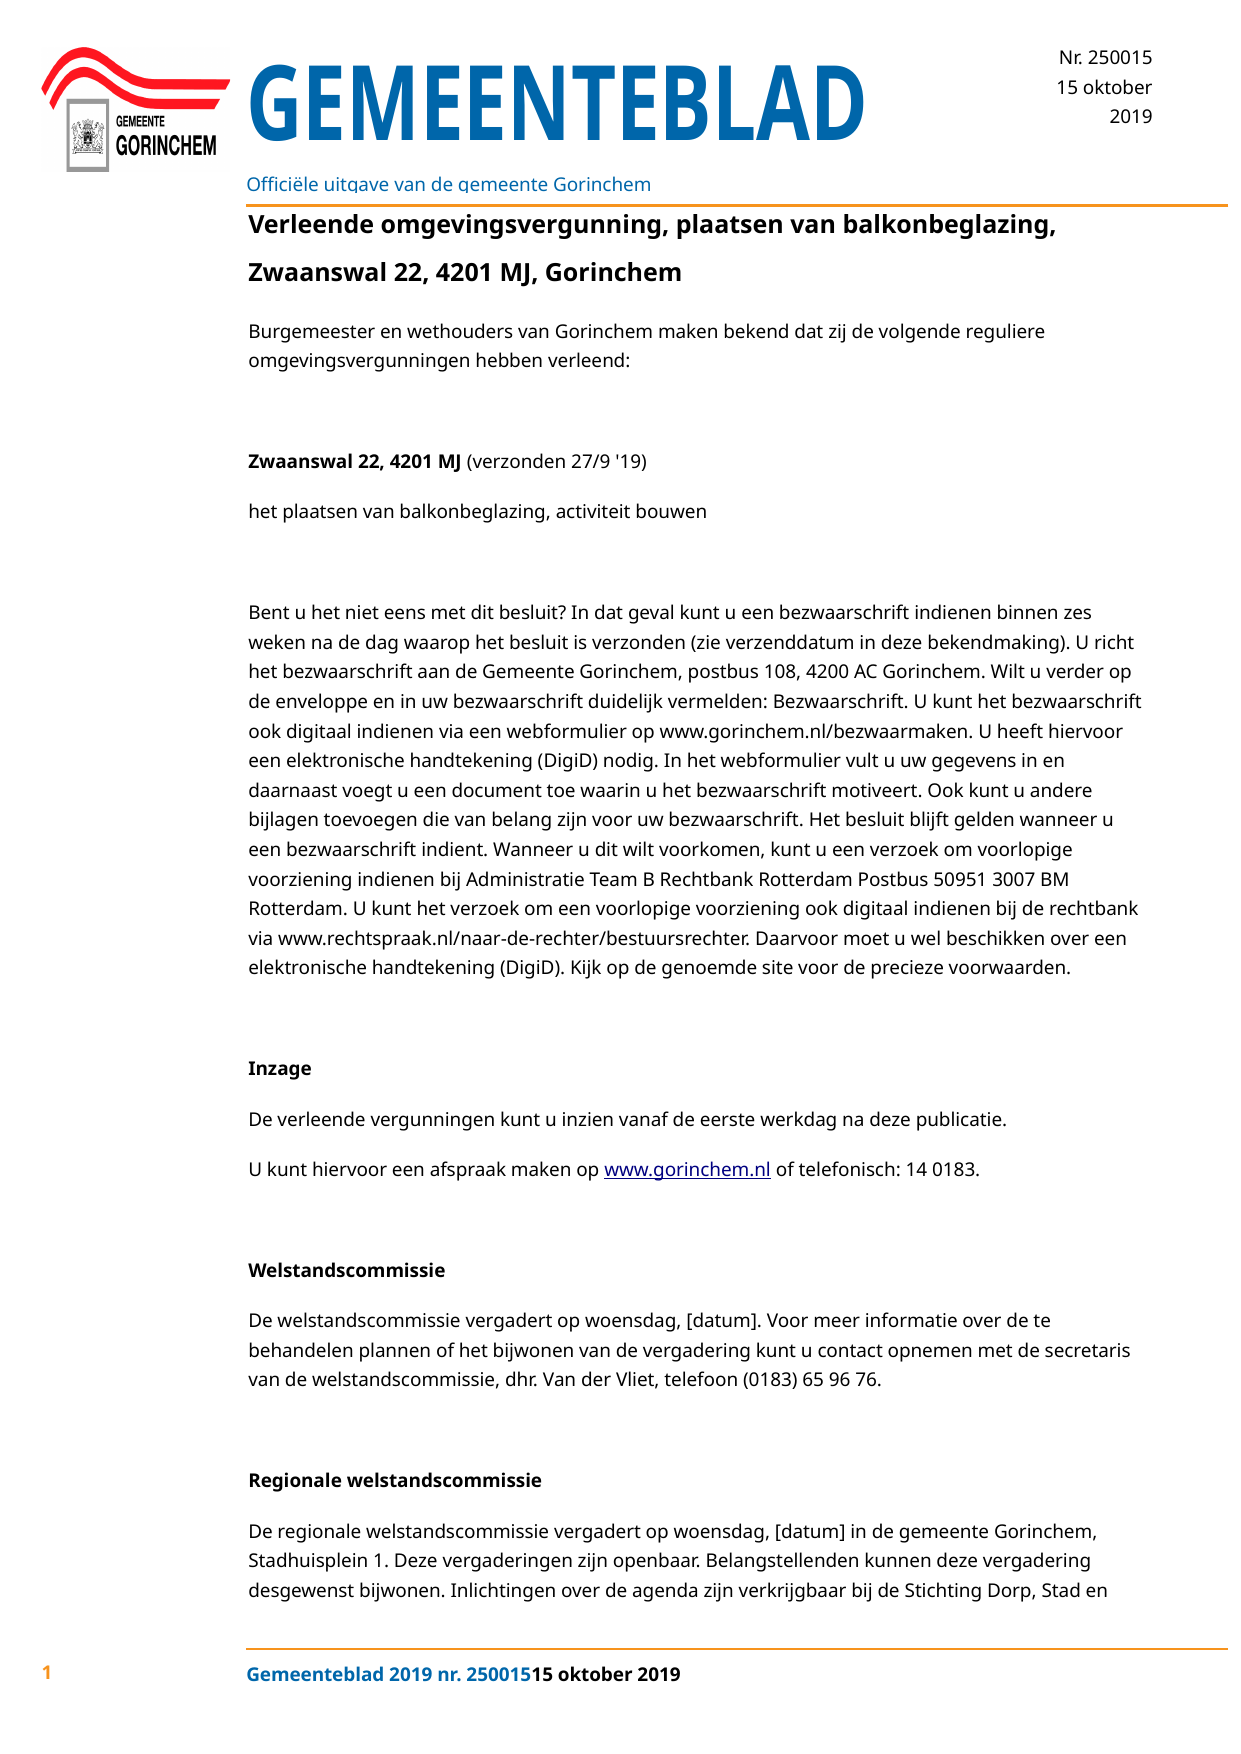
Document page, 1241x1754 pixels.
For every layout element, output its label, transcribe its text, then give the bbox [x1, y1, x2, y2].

text het plaatsen van balkonbeglazing, activiteit bouwen [248, 499, 1152, 524]
text De verleende vergunningen kunt u inzien vanaf de eerste werkdag na deze publicatie. [248, 1106, 1152, 1132]
text De welstandscommissie vergadert op woensdag, [datum]. Voor meer informatie over de te behandelen plannen of het bijwonen van de vergadering kunt u contact opnemen met de secretaris van de welstandscommissie, dhr. Van der Vliet, telefoon (0183) 65 96 76. [248, 1307, 1152, 1392]
picture [41, 47, 231, 172]
text De regionale welstandscommissie vergadert op woensdag, [datum] in de gemeente Gorinchem, Stadhuisplein 1. Deze vergaderingen zijn openbaar. Belangstellenden kunnen deze vergadering desgewenst bijwonen. Inlichtingen over de agenda zijn verkrijgbaar bij de Stichting Dorp, Stad en [248, 1518, 1152, 1603]
text U kunt hiervoor een afspraak maken op www.gorinchem.nl of telefonisch: 14 0183. [248, 1156, 1152, 1182]
text Inzage [248, 1055, 1152, 1081]
text Verleende omgevingsvergunning, plaatsen van balkonbeglazing, Zwaanswal 22, 4201 MJ, Gorinchem [248, 207, 1152, 288]
text Zwaanswal 22, 4201 MJ (verzonden 27/9 '19) [248, 448, 1152, 474]
text Burgemeester en wethouders van Gorinchem maken bekend dat zij de volgende reguliere omgevingsvergunningen hebben verleend: [248, 318, 1152, 373]
text Welstandscommissie [248, 1257, 1152, 1283]
text Regionale welstandscommissie [248, 1467, 1152, 1493]
text Bent u het niet eens met dit besluit? In dat geval kunt u een bezwaarschrift indienen binnen zes weken na de dag waarop het besluit is verzonden (zie verzenddatum in deze bekendmaking). U richt het bezwaarschrift aan de Gemeente Gorinchem, postbus 108, 4200 AC Gorinchem. Wilt u verder op de enveloppe en in uw bezwaarschrift duidelijk vermelden: Bezwaarschrift. U kunt het bezwaarschrift ook digitaal indienen via een webformulier op www.gorinchem.nl/bezwaarmaken. U heeft hiervoor een elektronische handtekening (DigiD) nodig. In het webformulier vult u uw gegevens in en daarnaast voegt u een document toe waarin u het bezwaarschrift motiveert. Ook kunt u andere bijlagen toevoegen die van belang zijn voor uw bezwaarschrift. Het besluit blijft gelden wanneer u een bezwaarschrift indient. Wanneer u dit wilt voorkomen, kunt u een verzoek om voorlopige voorziening indienen bij Administratie Team B Rechtbank Rotterdam Postbus 50951 3007 BM Rotterdam. U kunt het verzoek om een voorlopige voorziening ook digitaal indienen bij de rechtbank via www.rechtspraak.nl/naar-de-rechter/bestuursrechter. Daarvoor moet u wel beschikken over een elektronische handtekening (DigiD). Kijk op de genoemde site voor de precieze voorwaarden. [248, 599, 1152, 980]
